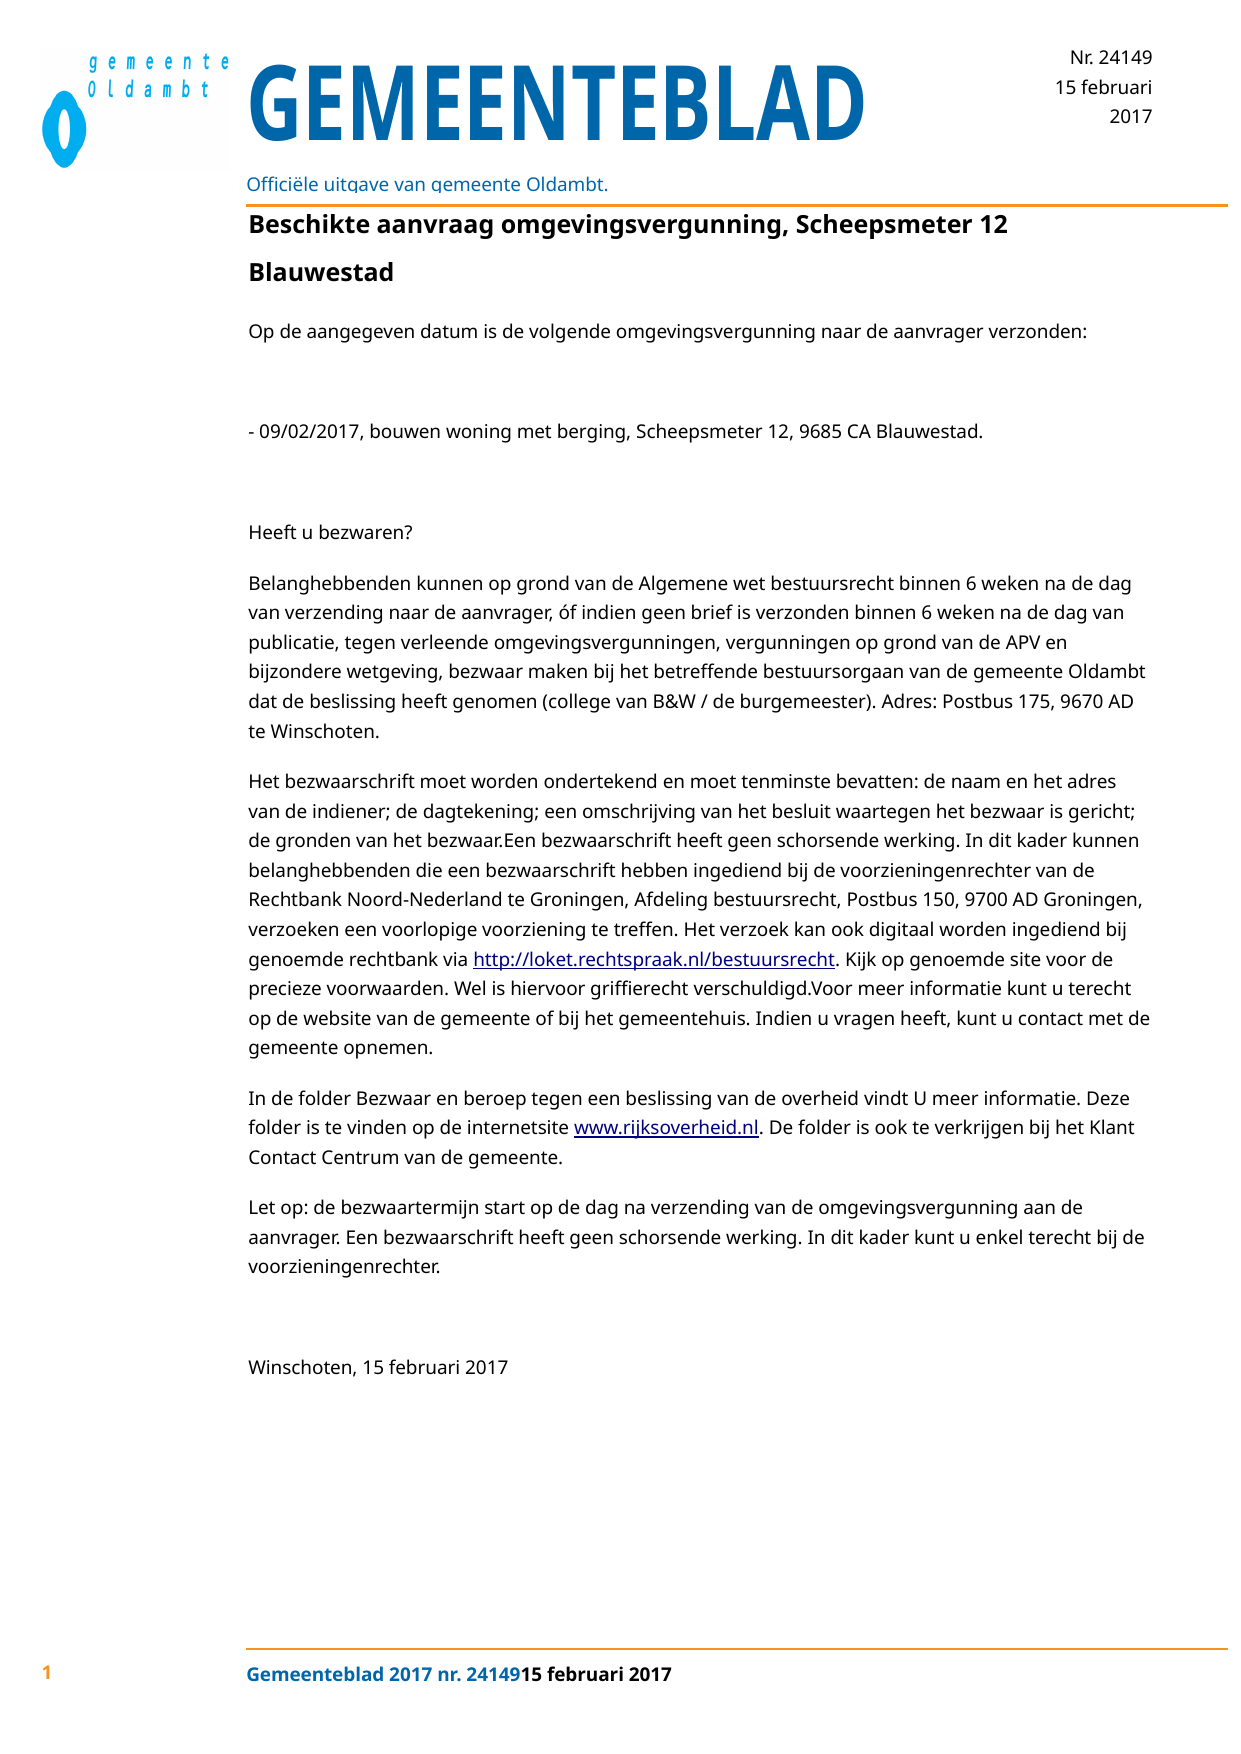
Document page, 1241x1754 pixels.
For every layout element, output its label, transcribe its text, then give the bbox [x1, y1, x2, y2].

text Let op: de bezwaartermijn start op de dag na verzending van de omgevingsvergunning aan de aanvrager. Een bezwaarschrift heeft geen schorsende werking. In dit kader kunt u enkel terecht bij de voorzieningenrechter. [248, 1194, 1152, 1279]
text Het bezwaarschrift moet worden ondertekend en moet tenminste bevatten: de naam en het adres van de indiener; de dagtekening; een omschrijving van het besluit waartegen het bezwaar is gericht; de gronden van het bezwaar.Een bezwaarschrift heeft geen schorsende werking. In dit kader kunnen belanghebbenden die een bezwaarschrift hebben ingediend bij de voorzieningenrechter van de Rechtbank Noord-Nederland te Groningen, Afdeling bestuursrecht, Postbus 150, 9700 AD Groningen, verzoeken een voorlopige voorziening te treffen. Het verzoek kan ook digitaal worden ingediend bij genoemde rechtbank via http://loket.rechtspraak.nl/bestuursrecht. Kijk op genoemde site voor de precieze voorwaarden. Wel is hiervoor griffierecht verschuldigd.Voor meer informatie kunt u terecht op de website van de gemeente of bij het gemeentehuis. Indien u vragen heeft, kunt u contact met de gemeente opnemen. [248, 768, 1152, 1060]
text In de folder Bezwaar en beroep tegen een beslissing van de overheid vindt U meer informatie. Deze folder is te vinden op de internetsite www.rijksoverheid.nl. De folder is ook te verkrijgen bij het Klant Contact Centrum van de gemeente. [248, 1085, 1152, 1170]
text Winschoten, 15 februari 2017 [248, 1354, 1152, 1380]
picture [41, 47, 231, 172]
text Beschikte aanvraag omgevingsvergunning, Scheepsmeter 12 Blauwestad [248, 207, 1152, 288]
text Belanghebbenden kunnen op grond van de Algemene wet bestuursrecht binnen 6 weken na de dag van verzending naar de aanvrager, óf indien geen brief is verzonden binnen 6 weken na de dag van publicatie, tegen verleende omgevingsvergunningen, vergunningen op grond van de APV en bijzondere wetgeving, bezwaar maken bij het betreffende bestuursorgaan van de gemeente Oldambt dat de beslissing heeft genomen (college van B&W / de burgemeester). Adres: Postbus 175, 9670 AD te Winschoten. [248, 570, 1152, 744]
text - 09/02/2017, bouwen woning met berging, Scheepsmeter 12, 9685 CA Blauwestad. [248, 419, 1152, 444]
text Op de aangegeven datum is de volgende omgevingsvergunning naar de aanvrager verzonden: [248, 318, 1152, 344]
text Heeft u bezwaren? [248, 519, 1152, 545]
